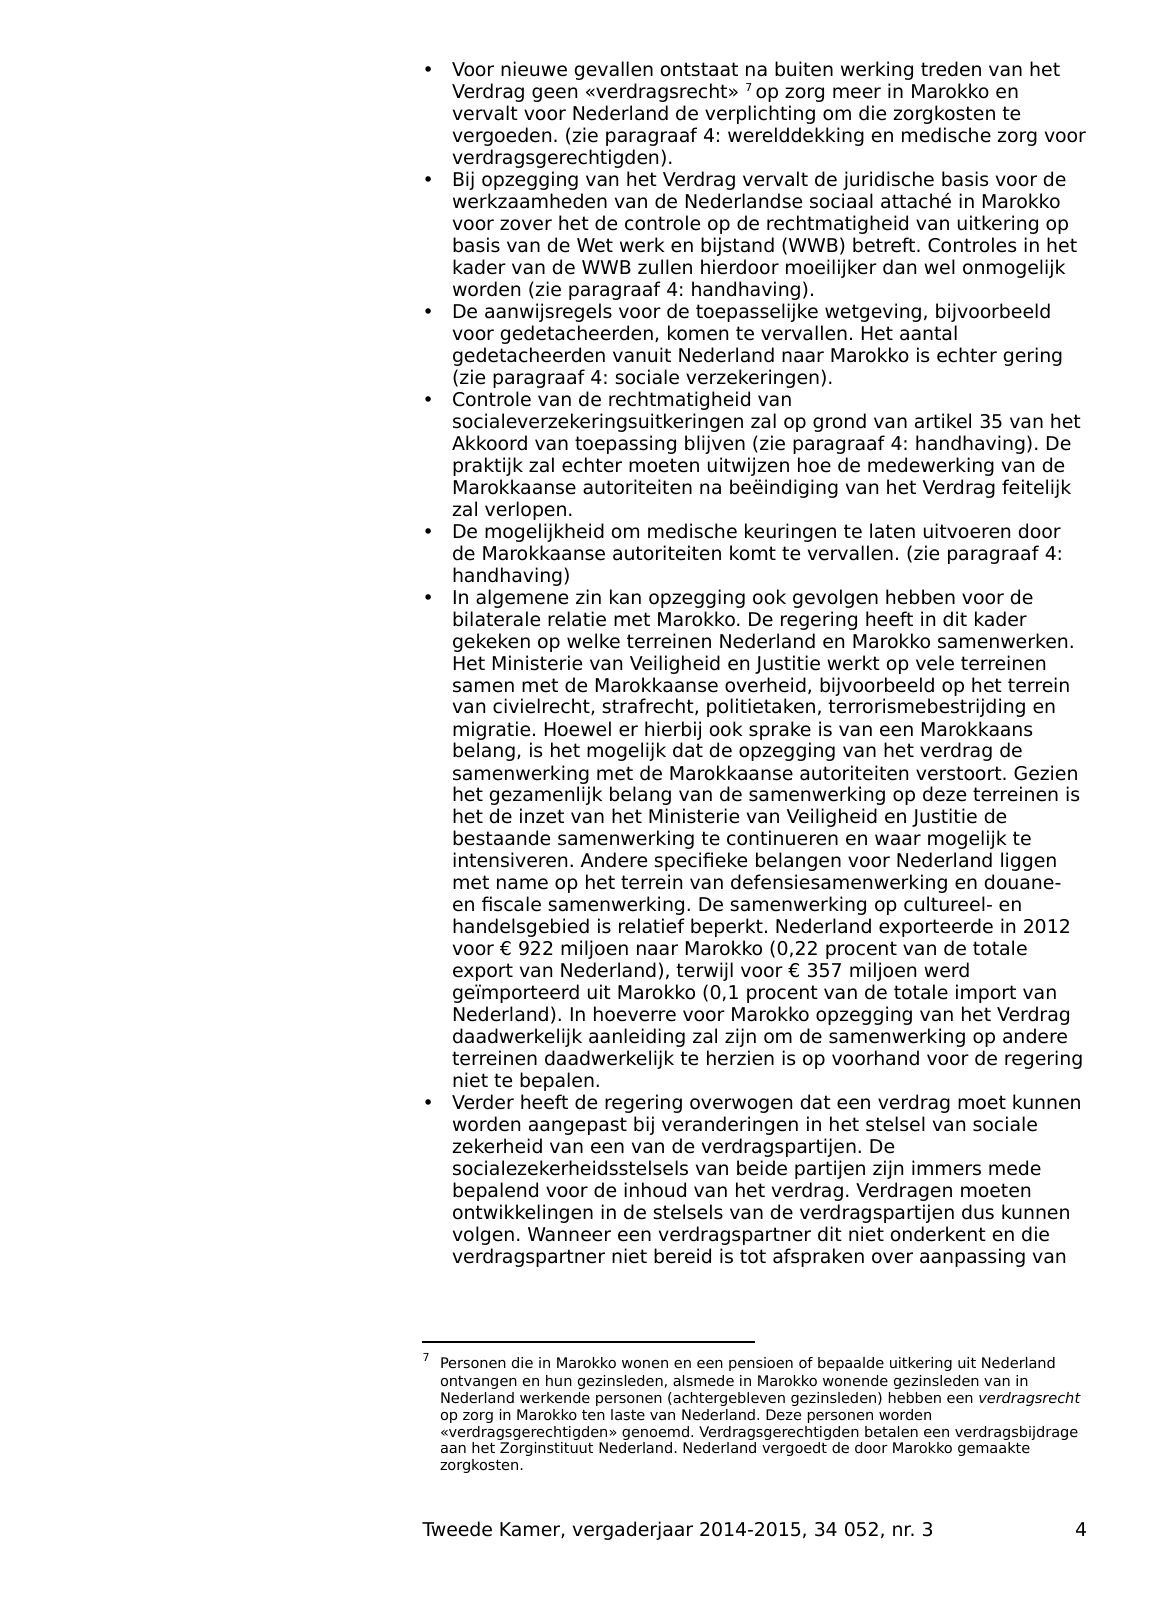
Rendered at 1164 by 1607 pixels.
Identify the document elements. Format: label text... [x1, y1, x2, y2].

text • De mogelijkheid om medische keuringen te laten uitvoeren door de Marokkaanse autoriteiten komt te vervallen. (zie paragraaf 4: handhaving) [422, 521, 1087, 587]
text • Bij opzegging van het Verdrag vervalt de juridische basis voor de werkzaamheden van de Nederlandse sociaal attaché in Marokko voor zover het de controle op de rechtmatigheid van uitkering op basis van de Wet werk en bijstand (WWB) betreft. Controles in het kader van de WWB zullen hierdoor moeilijker dan wel onmogelijk worden (zie paragraaf 4: handhaving). [422, 169, 1087, 301]
text Personen die in Marokko wonen en een pensioen of bepaalde uitkering uit Nederland ontvangen en hun gezinsleden, alsmede in Marokko wonende gezinsleden van in Nederland werkende personen (achtergebleven gezinsleden) hebben een verdragsrecht op zorg in Marokko ten laste van Nederland. Deze personen worden «verdragsgerechtigden» genoemd. Verdragsgerechtigden betalen een verdragsbijdrage aan het Zorginstituut Nederland. Nederland vergoedt de door Marokko gemaakte zorgkosten. [422, 1351, 1087, 1474]
text • De aanwijsregels voor de toepasselijke wetgeving, bijvoorbeeld voor gedetacheerden, komen te vervallen. Het aantal gedetacheerden vanuit Nederland naar Marokko is echter gering (zie paragraaf 4: sociale verzekeringen). [422, 301, 1087, 389]
text • Verder heeft de regering overwogen dat een verdrag moet kunnen worden aangepast bij veranderingen in het stelsel van sociale zekerheid van een van de verdragspartijen. De socialezekerheidsstelsels van beide partijen zijn immers mede bepalend voor de inhoud van het verdrag. Verdragen moeten ontwikkelingen in de stelsels van de verdragspartijen dus kunnen volgen. Wanneer een verdragspartner dit niet onderkent en die verdragspartner niet bereid is tot afspraken over aanpassing van [422, 1092, 1087, 1268]
text • Voor nieuwe gevallen ontstaat na buiten werking treden van het Verdrag geen «verdragsrecht» op zorg meer in Marokko en vervalt voor Nederland de verplichting om die zorgkosten te vergoeden. (zie paragraaf 4: werelddekking en medische zorg voor verdragsgerechtigden). [422, 59, 1087, 169]
text • In algemene zin kan opzegging ook gevolgen hebben voor de bilaterale relatie met Marokko. De regering heeft in dit kader gekeken op welke terreinen Nederland en Marokko samenwerken. Het Ministerie van Veiligheid en Justitie werkt op vele terreinen samen met de Marokkaanse overheid, bijvoorbeeld op het terrein van civielrecht, strafrecht, politietaken, terrorismebestrijding en migratie. Hoewel er hierbij ook sprake is van een Marokkaans belang, is het mogelijk dat de opzegging van het verdrag de samenwerking met de Marokkaanse autoriteiten verstoort. Gezien het gezamenlijk belang van de samenwerking op deze terreinen is het de inzet van het Ministerie van Veiligheid en Justitie de bestaande samenwerking te continueren en waar mogelijk te intensiveren. Andere specifieke belangen voor Nederland liggen met name op het terrein van defensiesamenwerking en douane- en fiscale samenwerking. De samenwerking op cultureel- en handelsgebied is relatief beperkt. Nederland exporteerde in 2012 voor € 922 miljoen naar Marokko (0,22 procent van de totale export van Nederland), terwijl voor € 357 miljoen werd geïmporteerd uit Marokko (0,1 procent van de totale import van Nederland). In hoeverre voor Marokko opzegging van het Verdrag daadwerkelijk aanleiding zal zijn om de samenwerking op andere terreinen daadwerkelijk te herzien is op voorhand voor de regering niet te bepalen. [422, 587, 1087, 1092]
text • Controle van de rechtmatigheid van socialeverzekeringsuitkeringen zal op grond van artikel 35 van het Akkoord van toepassing blijven (zie paragraaf 4: handhaving). De praktijk zal echter moeten uitwijzen hoe de medewerking van de Marokkaanse autoriteiten na beëindiging van het Verdrag feitelijk zal verlopen. [422, 389, 1087, 521]
